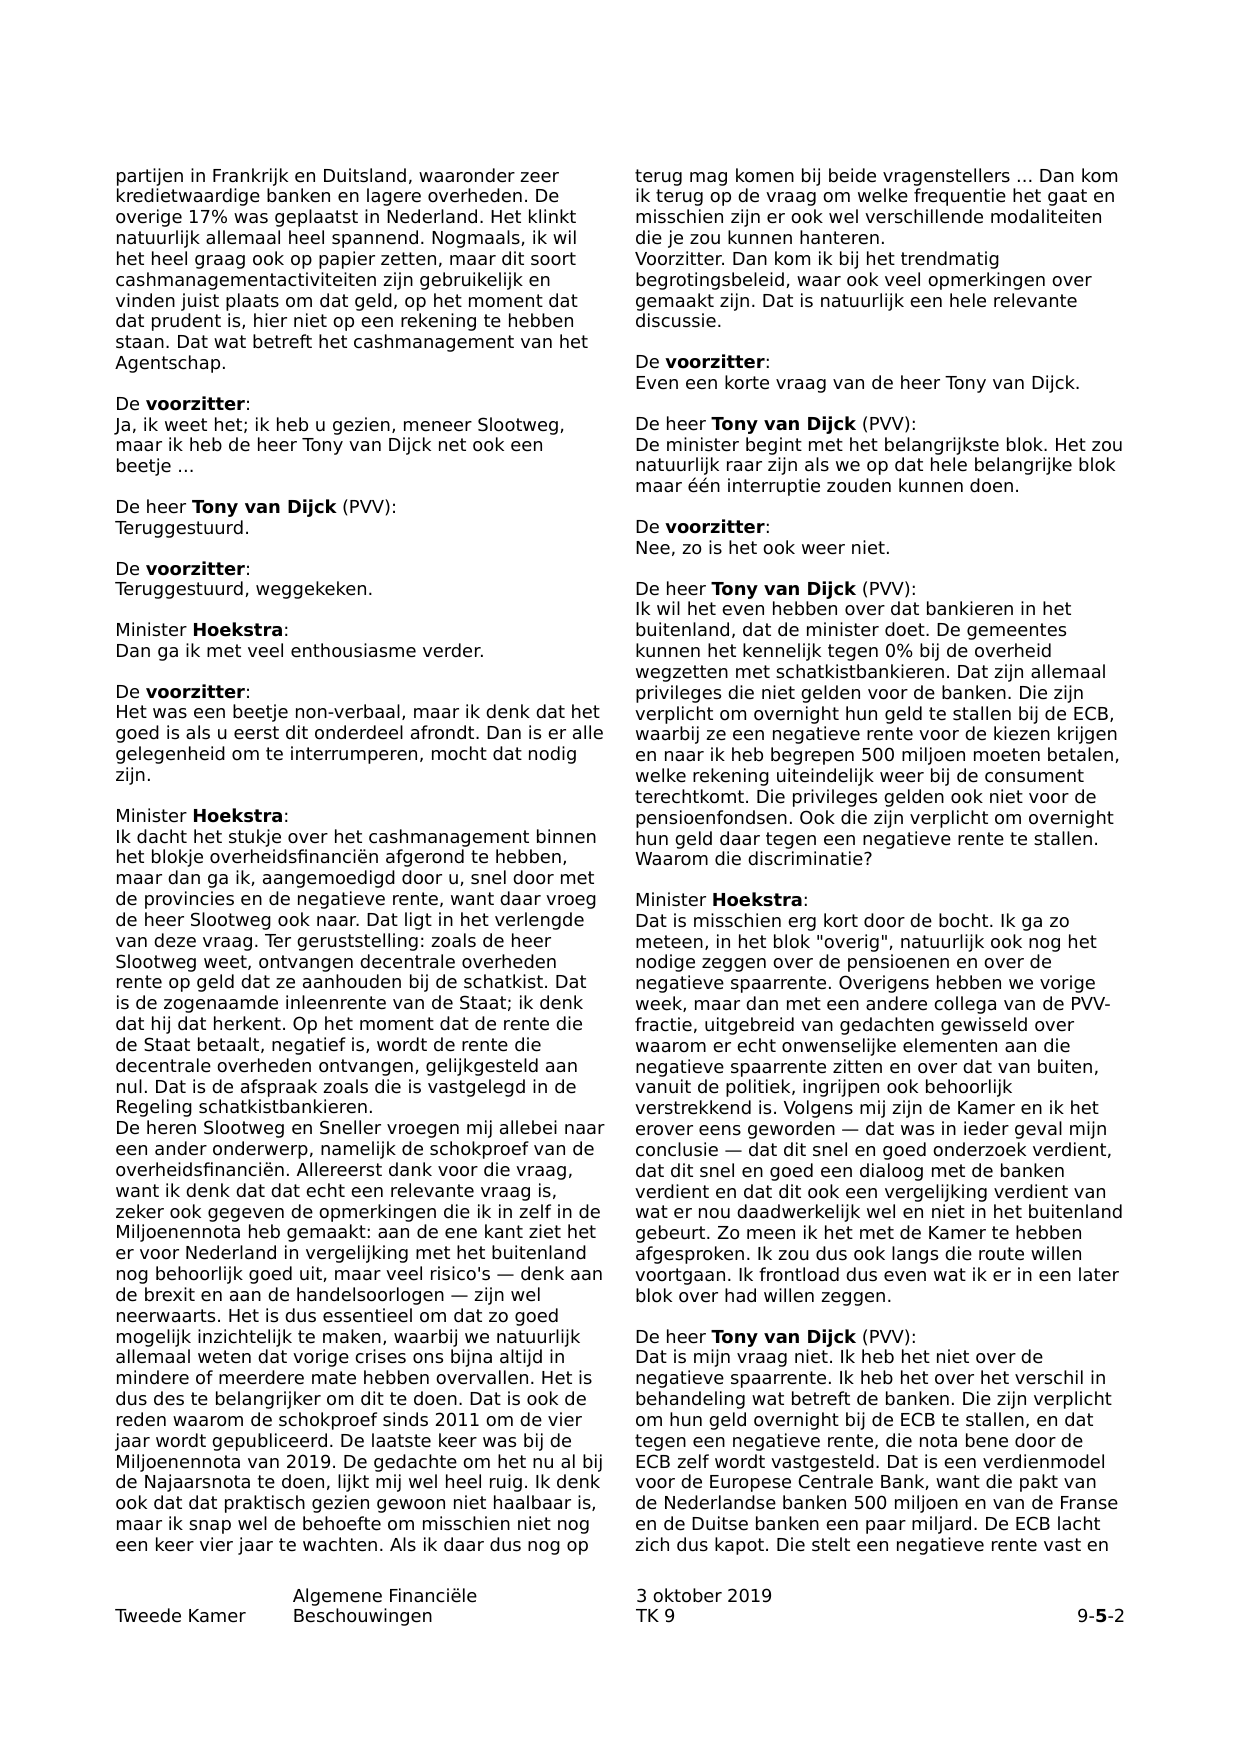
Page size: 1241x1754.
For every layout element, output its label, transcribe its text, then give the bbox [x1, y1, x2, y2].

text De voorzitter: [115, 558, 605, 579]
text Ik wil het even hebben over dat bankieren in het buitenland, dat de minister doet. De gemeentes kunnen het kennelijk tegen 0% bij de overheid wegzetten met schatkistbankieren. Dat zijn allemaal privileges die niet gelden voor de banken. Die zijn verplicht om overnight hun geld te stallen bij de ECB, waarbij ze een negatieve rente voor de kiezen krijgen en naar ik heb begrepen 500 miljoen moeten betalen, welke rekening uiteindelijk weer bij de consument terechtkomt. Die privileges gelden ook niet voor de pensioenfondsen. Ook die zijn verplicht om overnight hun geld daar tegen een negatieve rente te stallen. Waarom die discriminatie? [635, 599, 1125, 870]
text De heren Slootweg en Sneller vroegen mij allebei naar een ander onderwerp, namelijk de schokproef van de overheidsfinanciën. Allereerst dank voor die vraag, want ik denk dat dat echt een relevante vraag is, zeker ook gegeven de opmerkingen die ik in zelf in de Miljoenennota heb gemaakt: aan de ene kant ziet het er voor Nederland in vergelijking met het buitenland nog behoorlijk goed uit, maar veel risico's — denk aan de brexit en aan de handelsoorlogen — zijn wel neerwaarts. Het is dus essentieel om dat zo goed mogelijk inzichtelijk te maken, waarbij we natuurlijk allemaal weten dat vorige crises ons bijna altijd in mindere of meerdere mate hebben overvallen. Het is dus des te belangrijker om dit te doen. Dat is ook de reden waarom de schokproef sinds 2011 om de vier jaar wordt gepubliceerd. De laatste keer was bij de Miljoenennota van 2019. De gedachte om het nu al bij de Najaarsnota te doen, lijkt mij wel heel ruig. Ik denk ook dat dat praktisch gezien gewoon niet haalbaar is, maar ik snap wel de behoefte om misschien niet nog een keer vier jaar te wachten. Als ik daar dus nog op [115, 1118, 605, 1556]
text Minister Hoekstra: [635, 890, 1125, 911]
text Ja, ik weet het; ik heb u gezien, meneer Slootweg, maar ik heb de heer Tony van Dijck net ook een beetje ... [115, 414, 605, 477]
text De voorzitter: [115, 394, 605, 414]
text Minister Hoekstra: [115, 806, 605, 826]
text De voorzitter: [635, 517, 1125, 537]
text De heer Tony van Dijck (PVV): [635, 578, 1125, 599]
text De heer Tony van Dijck (PVV): [635, 413, 1125, 434]
text Ik dacht het stukje over het cashmanagement binnen het blokje overheidsfinanciën afgerond te hebben, maar dan ga ik, aangemoedigd door u, snel door met de provincies en de negatieve rente, want daar vroeg de heer Slootweg ook naar. Dat ligt in het verlengde van deze vraag. Ter geruststelling: zoals de heer Slootweg weet, ontvangen decentrale overheden rente op geld dat ze aanhouden bij de schatkist. Dat is de zogenaamde inleenrente van de Staat; ik denk dat hij dat herkent. Op het moment dat de rente die de Staat betaalt, negatief is, wordt de rente die decentrale overheden ontvangen, gelijkgesteld aan nul. Dat is de afspraak zoals die is vastgelegd in de Regeling schatkistbankieren. [115, 826, 605, 1118]
text De heer Tony van Dijck (PVV): [635, 1326, 1125, 1347]
text Dat is mijn vraag niet. Ik heb het niet over de negatieve spaarrente. Ik heb het over het verschil in behandeling wat betreft de banken. Die zijn verplicht om hun geld overnight bij de ECB te stallen, en dat tegen een negatieve rente, die nota bene door de ECB zelf wordt vastgesteld. Dat is een verdienmodel voor de Europese Centrale Bank, want die pakt van de Nederlandse banken 500 miljoen en van de Franse en de Duitse banken een paar miljard. De ECB lacht zich dus kapot. Die stelt een negatieve rente vast en [635, 1347, 1125, 1556]
text De minister begint met het belangrijkste blok. Het zou natuurlijk raar zijn als we op dat hele belangrijke blok maar één interruptie zouden kunnen doen. [635, 434, 1125, 497]
text partijen in Frankrijk en Duitsland, waaronder zeer kredietwaardige banken en lagere overheden. De overige 17% was geplaatst in Nederland. Het klinkt natuurlijk allemaal heel spannend. Nogmaals, ik wil het heel graag ook op papier zetten, maar dit soort cashmanagementactiviteiten zijn gebruikelijk en vinden juist plaats om dat geld, op het moment dat dat prudent is, hier niet op een rekening te hebben staan. Dat wat betreft het cashmanagement van het Agentschap. [115, 165, 605, 374]
text Minister Hoekstra: [115, 620, 605, 641]
text Nee, zo is het ook weer niet. [635, 537, 1125, 558]
text Het was een beetje non-verbaal, maar ik denk dat het goed is als u eerst dit onderdeel afrondt. Dan is er alle gelegenheid om te interrumperen, mocht dat nodig zijn. [115, 702, 605, 786]
text Dan ga ik met veel enthousiasme verder. [115, 641, 605, 662]
text Teruggestuurd, weggekeken. [115, 579, 605, 600]
text De heer Tony van Dijck (PVV): [115, 497, 605, 518]
text terug mag komen bij beide vragenstellers ... Dan kom ik terug op de vraag om welke frequentie het gaat en misschien zijn er ook wel verschillende modaliteiten die je zou kunnen hanteren. [635, 165, 1125, 249]
text De voorzitter: [635, 352, 1125, 373]
text Voorzitter. Dan kom ik bij het trendmatig begrotingsbeleid, waar ook veel opmerkingen over gemaakt zijn. Dat is natuurlijk een hele relevante discussie. [635, 249, 1125, 332]
text Even een korte vraag van de heer Tony van Dijck. [635, 373, 1125, 393]
text De voorzitter: [115, 682, 605, 702]
text Dat is misschien erg kort door de bocht. Ik ga zo meteen, in het blok "overig", natuurlijk ook nog het nodige zeggen over de pensioenen en over de negatieve spaarrente. Overigens hebben we vorige week, maar dan met een andere collega van de PVV-fractie, uitgebreid van gedachten gewisseld over waarom er echt onwenselijke elementen aan die negatieve spaarrente zitten en over dat van buiten, vanuit de politiek, ingrijpen ook behoorlijk verstrekkend is. Volgens mij zijn de Kamer en ik het erover eens geworden — dat was in ieder geval mijn conclusie — dat dit snel en goed onderzoek verdient, dat dit snel en goed een dialoog met de banken verdient en dat dit ook een vergelijking verdient van wat er nou daadwerkelijk wel en niet in het buitenland gebeurt. Zo meen ik het met de Kamer te hebben afgesproken. Ik zou dus ook langs die route willen voortgaan. Ik frontload dus even wat ik er in een later blok over had willen zeggen. [635, 911, 1125, 1306]
text Teruggestuurd. [115, 518, 605, 538]
